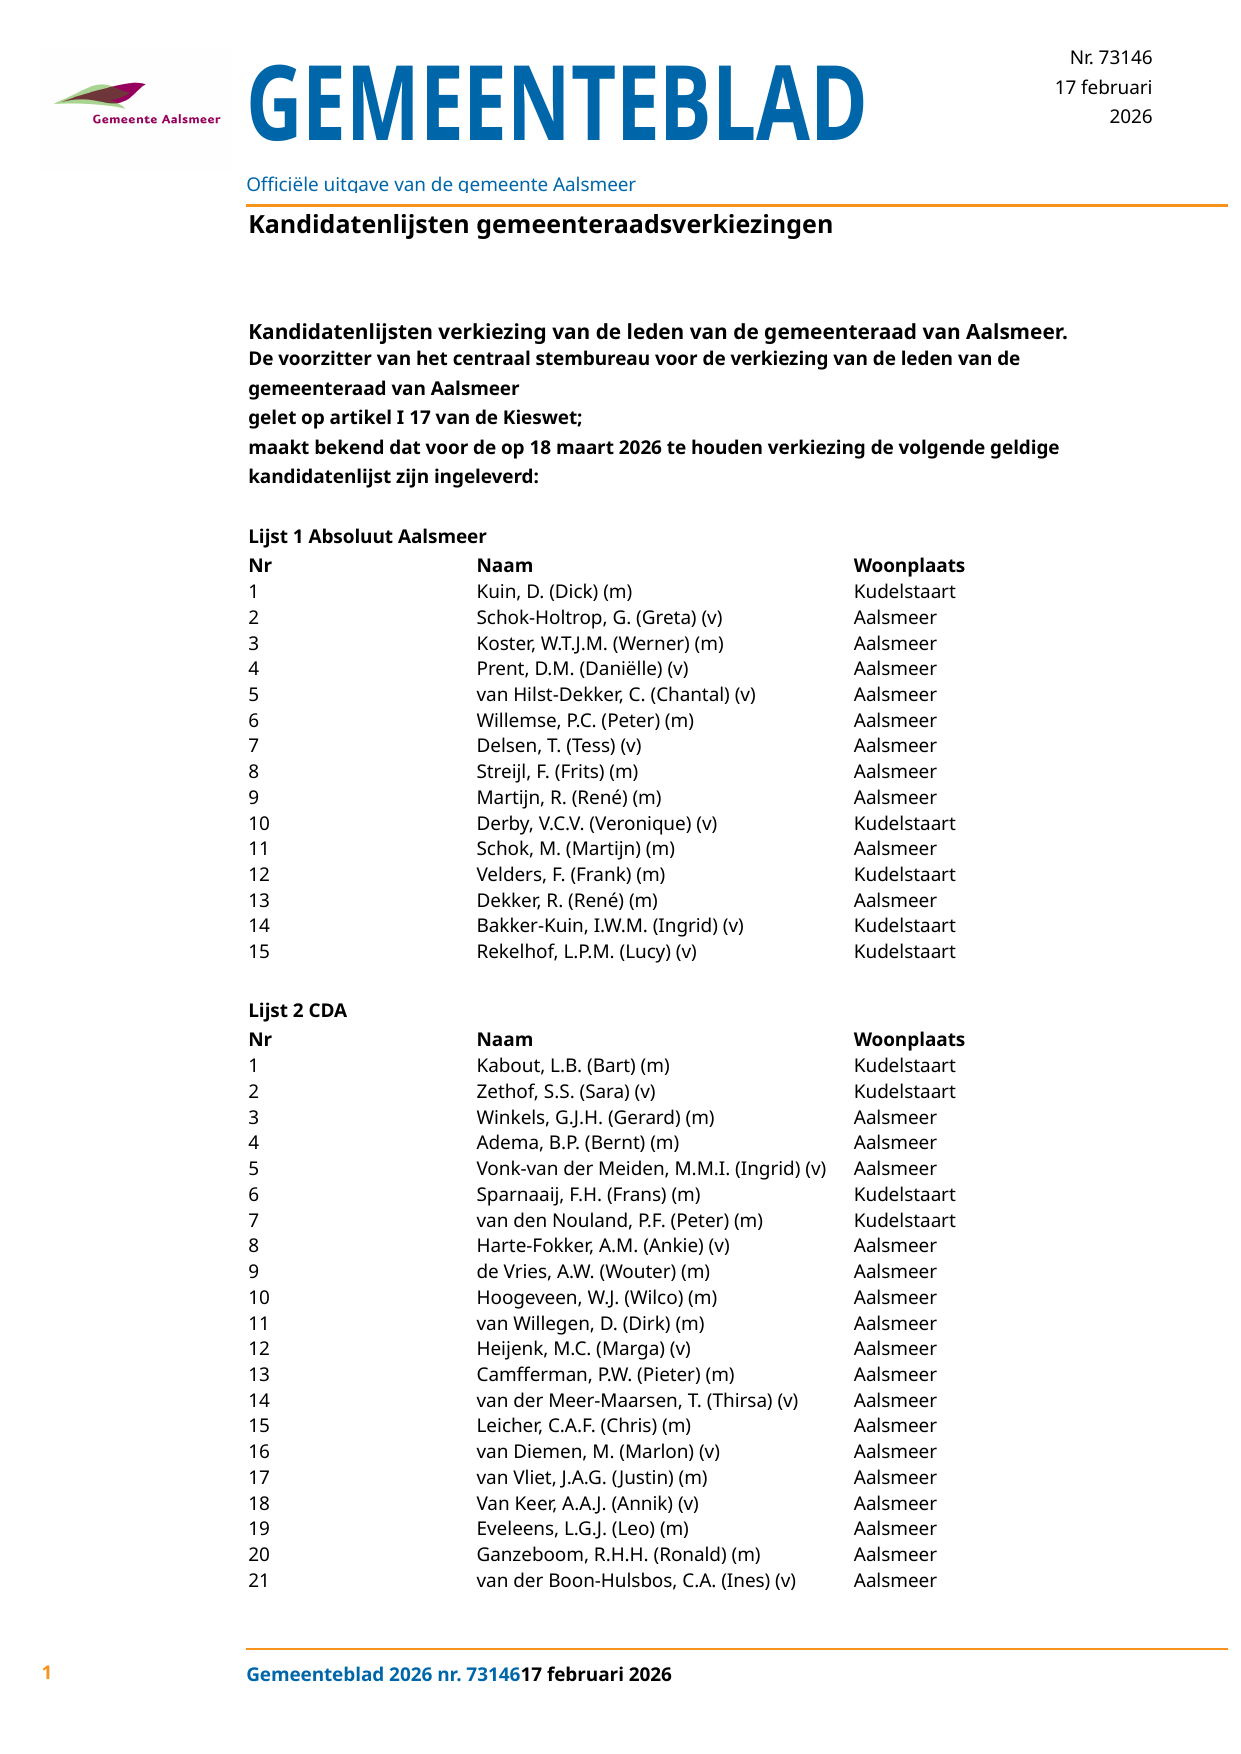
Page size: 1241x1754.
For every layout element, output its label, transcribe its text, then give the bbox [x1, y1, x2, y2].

table_cell van Willegen, D. (Dirk) (m) [476, 1310, 854, 1335]
table_header Nr [248, 1027, 476, 1052]
table_cell Aalsmeer [854, 1361, 1152, 1387]
table_cell 12 [248, 1335, 476, 1361]
table_cell Aalsmeer [854, 1516, 1152, 1541]
table_cell Prent, D.M. (Daniëlle) (v) [476, 655, 854, 681]
table_cell 7 [248, 1207, 476, 1232]
text Lijst 1 Absoluut Aalsmeer [248, 523, 1152, 548]
table_cell 2 [248, 604, 476, 630]
table_cell van den Nouland, P.F. (Peter) (m) [476, 1207, 854, 1232]
table_header Nr [248, 553, 476, 578]
text maakt bekend dat voor de op 18 maart 2026 te houden verkiezing de volgende geldige kandidatenlijst zijn ingeleverd: [248, 434, 1152, 489]
table_cell 8 [248, 758, 476, 784]
table_cell 18 [248, 1490, 476, 1516]
table_cell Aalsmeer [854, 1490, 1152, 1516]
table_cell Aalsmeer [854, 1387, 1152, 1413]
table_cell Kudelstaart [854, 1207, 1152, 1232]
table_cell Sparnaaij, F.H. (Frans) (m) [476, 1181, 854, 1207]
table_cell 2 [248, 1078, 476, 1104]
table_cell 13 [248, 887, 476, 913]
table_cell 17 [248, 1464, 476, 1490]
table_cell Martijn, R. (René) (m) [476, 784, 854, 810]
table_cell 10 [248, 810, 476, 836]
table_cell 16 [248, 1438, 476, 1464]
table_cell Van Keer, A.A.J. (Annik) (v) [476, 1490, 854, 1516]
table_cell Kabout, L.B. (Bart) (m) [476, 1053, 854, 1078]
table_cell Aalsmeer [854, 887, 1152, 913]
table_cell Heijenk, M.C. (Marga) (v) [476, 1335, 854, 1361]
table_cell Ganzeboom, R.H.H. (Ronald) (m) [476, 1541, 854, 1567]
table_cell Aalsmeer [854, 604, 1152, 630]
table_cell 21 [248, 1567, 476, 1593]
table_cell Aalsmeer [854, 784, 1152, 810]
table_cell Koster, W.T.J.M. (Werner) (m) [476, 630, 854, 655]
table_cell Harte-Fokker, A.M. (Ankie) (v) [476, 1233, 854, 1258]
table_cell 8 [248, 1233, 476, 1258]
text gelet op artikel I 17 van de Kieswet; [248, 404, 1152, 430]
table_header Naam [476, 1027, 854, 1052]
table_cell Velders, F. (Frank) (m) [476, 861, 854, 887]
table_header Naam [476, 553, 854, 578]
table_cell Aalsmeer [854, 758, 1152, 784]
table_cell 3 [248, 630, 476, 655]
table_cell Winkels, G.J.H. (Gerard) (m) [476, 1104, 854, 1129]
table_cell 11 [248, 836, 476, 861]
table_cell Aalsmeer [854, 1310, 1152, 1335]
table_cell 4 [248, 1130, 476, 1155]
table_cell Aalsmeer [854, 707, 1152, 733]
table_cell Kudelstaart [854, 1181, 1152, 1207]
table_cell 13 [248, 1361, 476, 1387]
table_cell Aalsmeer [854, 1413, 1152, 1438]
table_cell van Vliet, J.A.G. (Justin) (m) [476, 1464, 854, 1490]
table_cell 3 [248, 1104, 476, 1129]
table_cell Aalsmeer [854, 1464, 1152, 1490]
table_cell Kudelstaart [854, 939, 1152, 964]
table_cell Aalsmeer [854, 655, 1152, 681]
table_cell Aalsmeer [854, 836, 1152, 861]
table_cell 14 [248, 913, 476, 938]
table_cell 11 [248, 1310, 476, 1335]
picture [41, 47, 231, 172]
table_cell Derby, V.C.V. (Veronique) (v) [476, 810, 854, 836]
table_cell Kudelstaart [854, 913, 1152, 938]
table_cell Kudelstaart [854, 1078, 1152, 1104]
table_cell Willemse, P.C. (Peter) (m) [476, 707, 854, 733]
table_cell Aalsmeer [854, 1438, 1152, 1464]
table_cell Aalsmeer [854, 1104, 1152, 1129]
table_cell 19 [248, 1516, 476, 1541]
table_cell Eveleens, L.G.J. (Leo) (m) [476, 1516, 854, 1541]
text De voorzitter van het centraal stembureau voor de verkiezing van de leden van de gemeenteraad van Aalsmeer [248, 345, 1152, 401]
table_cell Streijl, F. (Frits) (m) [476, 758, 854, 784]
table_cell 20 [248, 1541, 476, 1567]
table_cell 9 [248, 1258, 476, 1284]
table_cell Rekelhof, L.P.M. (Lucy) (v) [476, 939, 854, 964]
text Kandidatenlijsten verkiezing van de leden van de gemeenteraad van Aalsmeer. [248, 317, 1152, 345]
table_cell Schok, M. (Martijn) (m) [476, 836, 854, 861]
table_cell Schok-Holtrop, G. (Greta) (v) [476, 604, 854, 630]
table_cell Zethof, S.S. (Sara) (v) [476, 1078, 854, 1104]
table_cell Dekker, R. (René) (m) [476, 887, 854, 913]
table_cell 9 [248, 784, 476, 810]
table_cell Aalsmeer [854, 733, 1152, 758]
text Lijst 2 CDA [248, 997, 1152, 1023]
table_cell Adema, B.P. (Bernt) (m) [476, 1130, 854, 1155]
table_cell 5 [248, 1155, 476, 1181]
table_cell Bakker-Kuin, I.W.M. (Ingrid) (v) [476, 913, 854, 938]
table_cell 1 [248, 1053, 476, 1078]
table_cell 15 [248, 1413, 476, 1438]
text Kandidatenlijsten gemeenteraadsverkiezingen [248, 207, 1152, 241]
table_cell Aalsmeer [854, 1541, 1152, 1567]
table_cell 15 [248, 939, 476, 964]
table_cell Aalsmeer [854, 1233, 1152, 1258]
table_cell Hoogeveen, W.J. (Wilco) (m) [476, 1284, 854, 1310]
table_cell Aalsmeer [854, 1284, 1152, 1310]
table_cell Camfferman, P.W. (Pieter) (m) [476, 1361, 854, 1387]
table_cell Kudelstaart [854, 810, 1152, 836]
table_cell van Diemen, M. (Marlon) (v) [476, 1438, 854, 1464]
table_cell van der Boon-Hulsbos, C.A. (Ines) (v) [476, 1567, 854, 1593]
table_cell de Vries, A.W. (Wouter) (m) [476, 1258, 854, 1284]
table_cell Aalsmeer [854, 1567, 1152, 1593]
table_cell 7 [248, 733, 476, 758]
table_cell 10 [248, 1284, 476, 1310]
table_cell Aalsmeer [854, 681, 1152, 707]
table_cell 14 [248, 1387, 476, 1413]
table_cell Kudelstaart [854, 861, 1152, 887]
table_cell Leicher, C.A.F. (Chris) (m) [476, 1413, 854, 1438]
table_cell Kudelstaart [854, 1053, 1152, 1078]
table_cell 6 [248, 1181, 476, 1207]
table_header Woonplaats [854, 553, 1152, 578]
table_cell Kudelstaart [854, 578, 1152, 604]
table_cell Aalsmeer [854, 1155, 1152, 1181]
table_cell Aalsmeer [854, 1335, 1152, 1361]
table_cell Delsen, T. (Tess) (v) [476, 733, 854, 758]
table_cell van Hilst-Dekker, C. (Chantal) (v) [476, 681, 854, 707]
table_cell Aalsmeer [854, 1130, 1152, 1155]
table_cell Vonk-van der Meiden, M.M.I. (Ingrid) (v) [476, 1155, 854, 1181]
table_cell 1 [248, 578, 476, 604]
table_cell 12 [248, 861, 476, 887]
table_cell Kuin, D. (Dick) (m) [476, 578, 854, 604]
table_cell Aalsmeer [854, 630, 1152, 655]
table_cell Aalsmeer [854, 1258, 1152, 1284]
table_cell 5 [248, 681, 476, 707]
table_cell 6 [248, 707, 476, 733]
table_header Woonplaats [854, 1027, 1152, 1052]
table_cell 4 [248, 655, 476, 681]
table_cell van der Meer-Maarsen, T. (Thirsa) (v) [476, 1387, 854, 1413]
